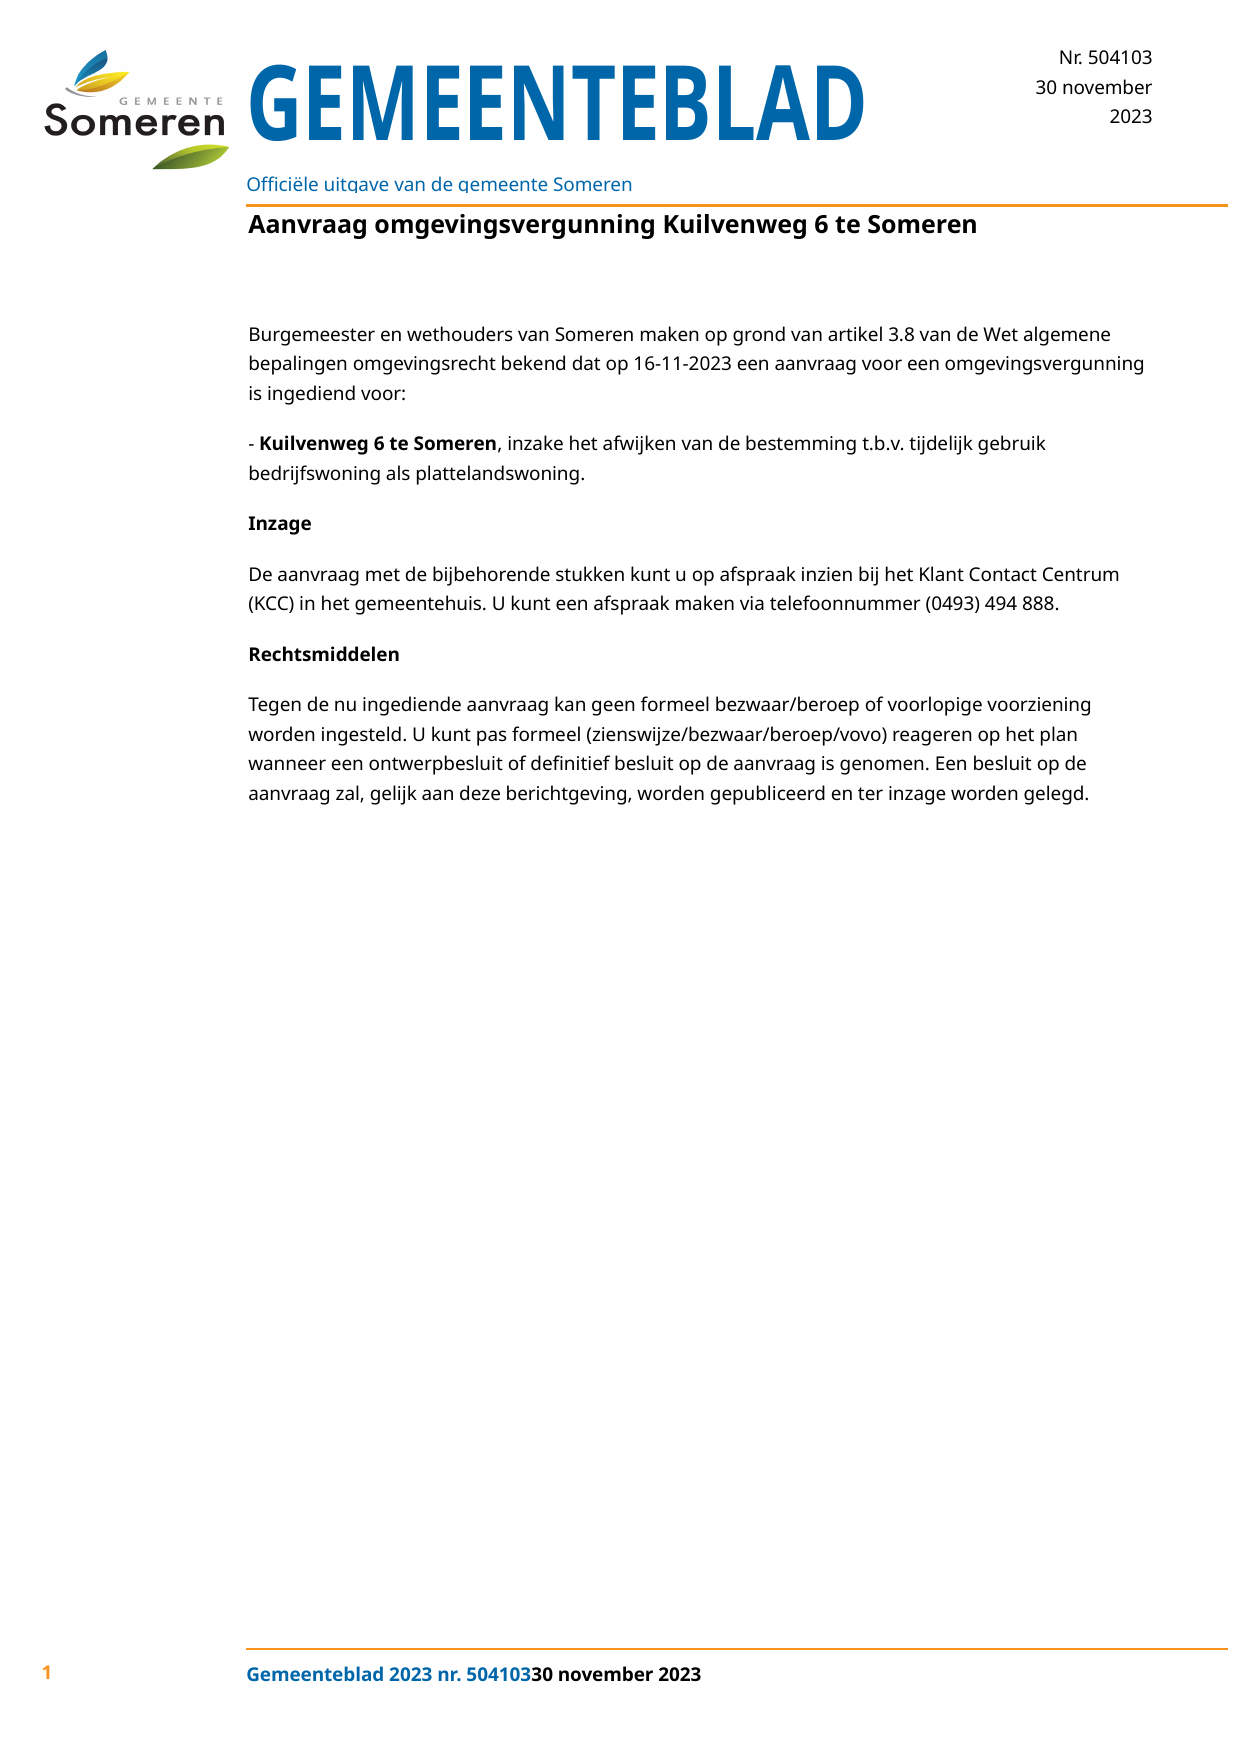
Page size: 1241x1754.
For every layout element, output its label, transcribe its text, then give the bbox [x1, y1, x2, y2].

text Rechtsmiddelen [248, 641, 1152, 666]
text Inzage [248, 510, 1152, 536]
text - Kuilvenweg 6 te Someren, inzake het afwijken van de bestemming t.b.v. tijdelijk gebruik bedrijfswoning als plattelandswoning. [248, 430, 1152, 486]
text Burgemeester en wethouders van Someren maken op grond van artikel 3.8 van de Wet algemene bepalingen omgevingsrecht bekend dat op 16-11-2023 een aanvraag voor een omgevingsvergunning is ingediend voor: [248, 321, 1152, 406]
picture [41, 47, 231, 172]
text De aanvraag met de bijbehorende stukken kunt u op afspraak inzien bij het Klant Contact Centrum (KCC) in het gemeentehuis. U kunt een afspraak maken via telefoonnummer (0493) 494 888. [248, 561, 1152, 616]
text Aanvraag omgevingsvergunning Kuilvenweg 6 te Someren [248, 207, 1152, 241]
text Tegen de nu ingediende aanvraag kan geen formeel bezwaar/beroep of voorlopige voorziening worden ingesteld. U kunt pas formeel (zienswijze/bezwaar/beroep/vovo) reageren op het plan wanneer een ontwerpbesluit of definitief besluit op de aanvraag is genomen. Een besluit op de aanvraag zal, gelijk aan deze berichtgeving, worden gepubliceerd en ter inzage worden gelegd. [248, 691, 1152, 806]
